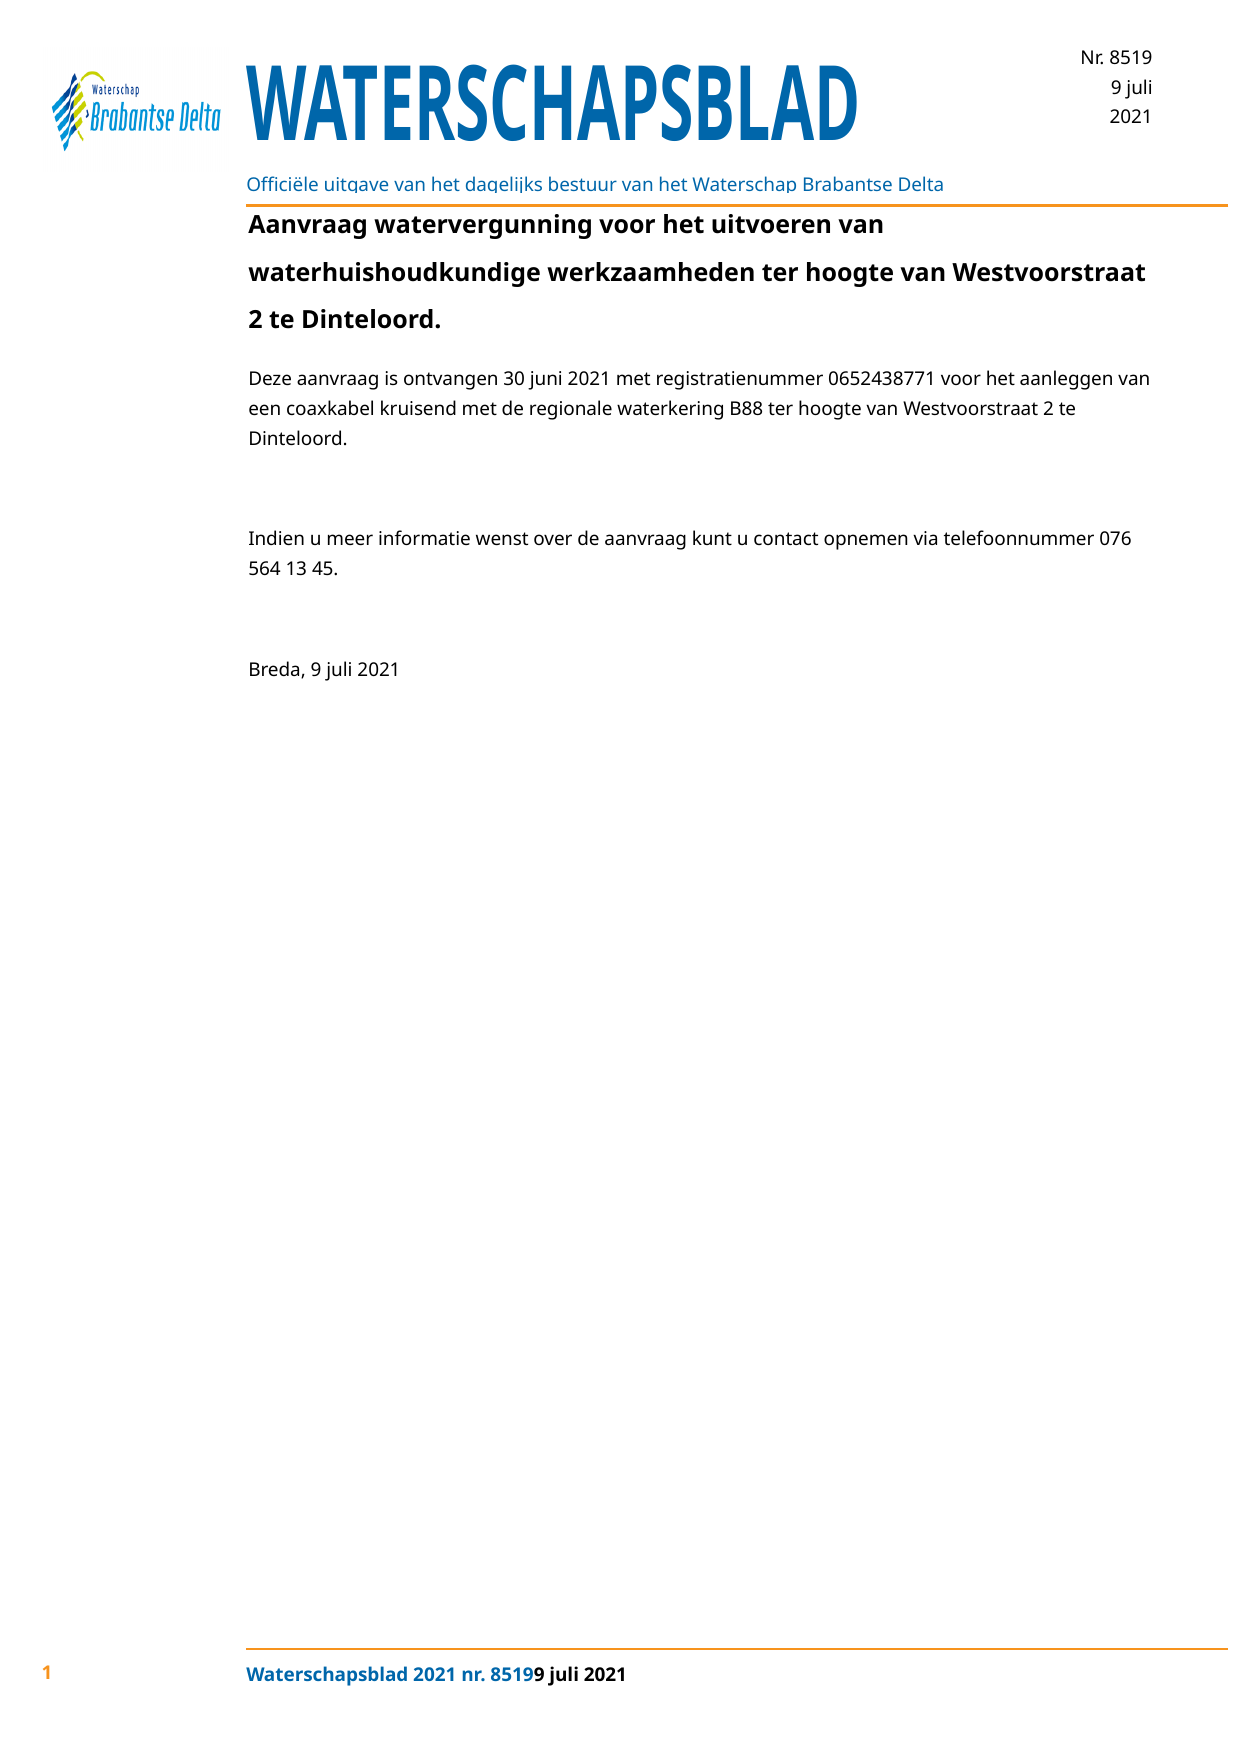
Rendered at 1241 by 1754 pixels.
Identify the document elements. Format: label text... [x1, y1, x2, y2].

text Deze aanvraag is ontvangen 30 juni 2021 met registratienummer 0652438771 voor het aanleggen van een coaxkabel kruisend met de regionale waterkering B88 ter hoogte van Westvoorstraat 2 te Dinteloord. [248, 366, 1152, 450]
text Aanvraag watervergunning voor het uitvoeren van waterhuishoudkundige werkzaamheden ter hoogte van Westvoorstraat 2 te Dinteloord. [248, 207, 1152, 336]
text Indien u meer informatie wenst over de aanvraag kunt u contact opnemen via telefoonnummer 076 564 13 45. [248, 526, 1152, 581]
picture [41, 47, 231, 172]
text Breda, 9 juli 2021 [248, 656, 1152, 682]
